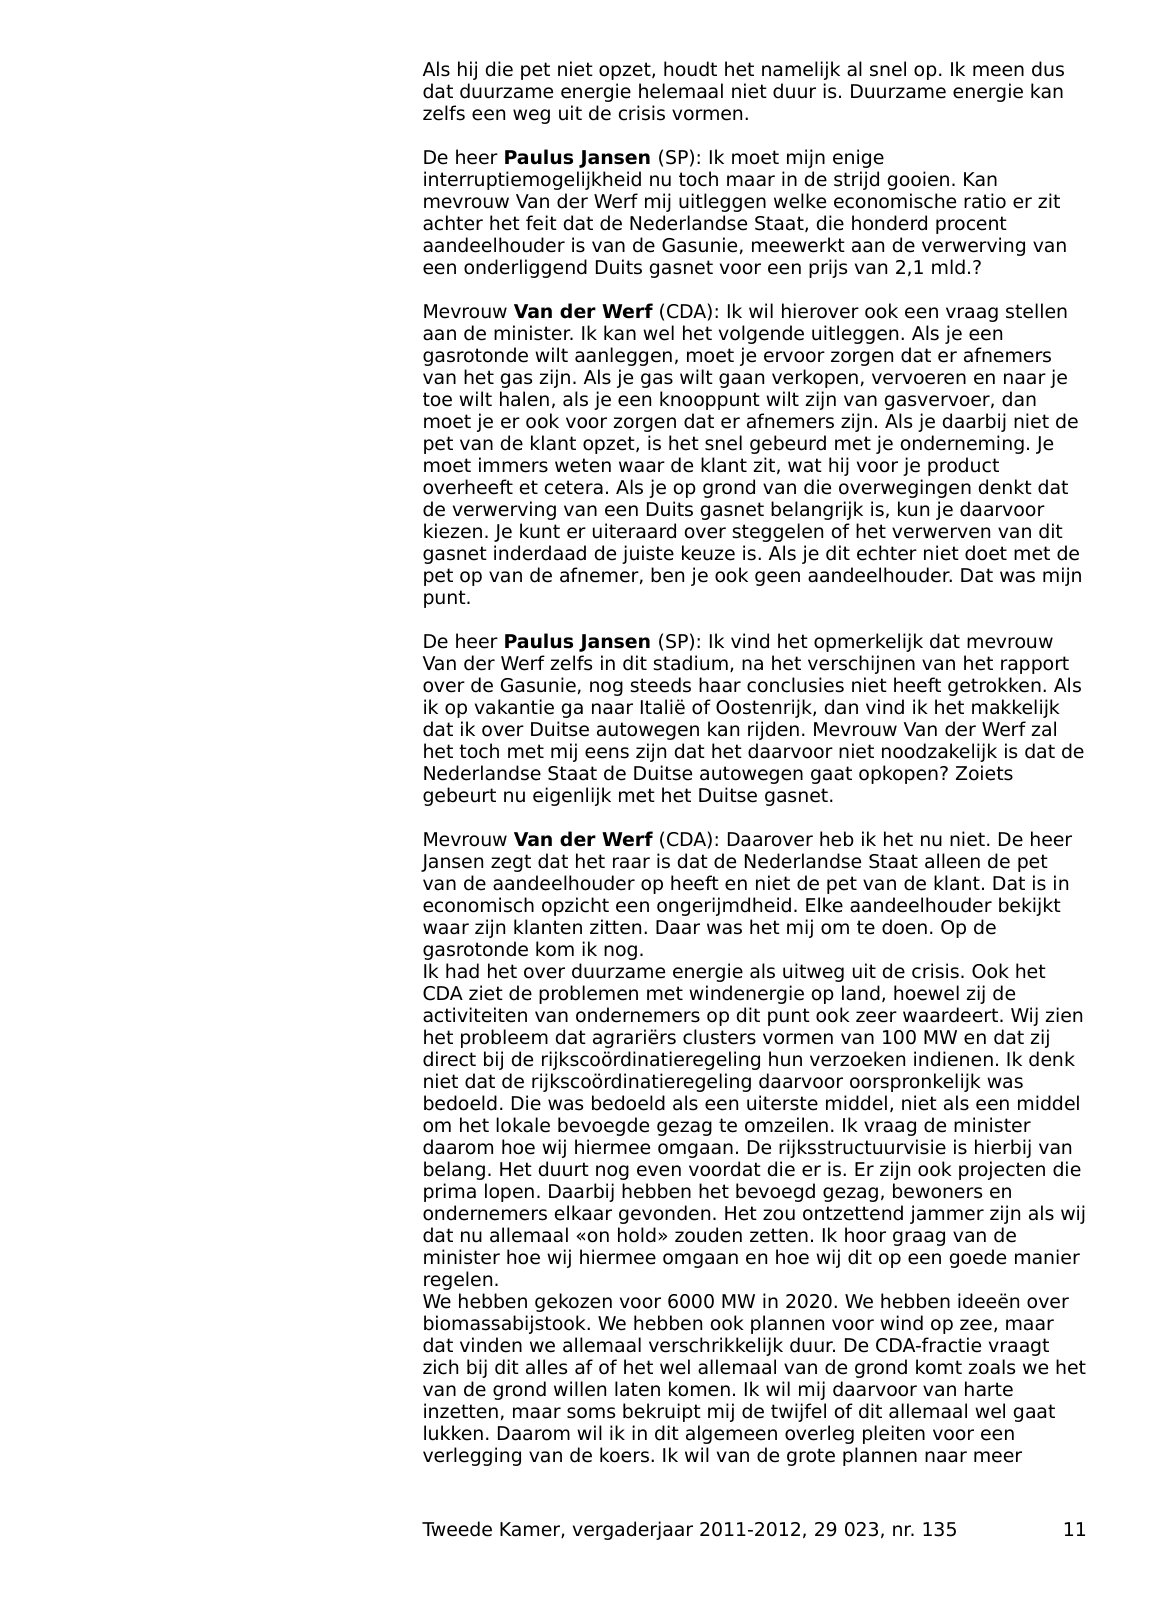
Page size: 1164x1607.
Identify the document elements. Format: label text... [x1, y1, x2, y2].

text De heer Paulus Jansen (SP): Ik moet mijn enige interruptiemogelijkheid nu toch maar in de strijd gooien. Kan mevrouw Van der Werf mij uitleggen welke economische ratio er zit achter het feit dat de Nederlandse Staat, die honderd procent aandeelhouder is van de Gasunie, meewerkt aan de verwerving van een onderliggend Duits gasnet voor een prijs van 2,1 mld.? [422, 147, 1087, 279]
text We hebben gekozen voor 6000 MW in 2020. We hebben ideeën over biomassabijstook. We hebben ook plannen voor wind op zee, maar dat vinden we allemaal verschrikkelijk duur. De CDA-fractie vraagt zich bij dit alles af of het wel allemaal van de grond komt zoals we het van de grond willen laten komen. Ik wil mij daarvoor van harte inzetten, maar soms bekruipt mij de twijfel of dit allemaal wel gaat lukken. Daarom wil ik in dit algemeen overleg pleiten voor een verlegging van de koers. Ik wil van de grote plannen naar meer [422, 1291, 1087, 1467]
text De heer Paulus Jansen (SP): Ik vind het opmerkelijk dat mevrouw Van der Werf zelfs in dit stadium, na het verschijnen van het rapport over de Gasunie, nog steeds haar conclusies niet heeft getrokken. Als ik op vakantie ga naar Italië of Oostenrijk, dan vind ik het makkelijk dat ik over Duitse autowegen kan rijden. Mevrouw Van der Werf zal het toch met mij eens zijn dat het daarvoor niet noodzakelijk is dat de Nederlandse Staat de Duitse autowegen gaat opkopen? Zoiets gebeurt nu eigenlijk met het Duitse gasnet. [422, 631, 1087, 807]
text Mevrouw Van der Werf (CDA): Ik wil hierover ook een vraag stellen aan de minister. Ik kan wel het volgende uitleggen. Als je een gasrotonde wilt aanleggen, moet je ervoor zorgen dat er afnemers van het gas zijn. Als je gas wilt gaan verkopen, vervoeren en naar je toe wilt halen, als je een knooppunt wilt zijn van gasvervoer, dan moet je er ook voor zorgen dat er afnemers zijn. Als je daarbij niet de pet van de klant opzet, is het snel gebeurd met je onderneming. Je moet immers weten waar de klant zit, wat hij voor je product overheeft et cetera. Als je op grond van die overwegingen denkt dat de verwerving van een Duits gasnet belangrijk is, kun je daarvoor kiezen. Je kunt er uiteraard over steggelen of het verwerven van dit gasnet inderdaad de juiste keuze is. Als je dit echter niet doet met de pet op van de afnemer, ben je ook geen aandeelhouder. Dat was mijn punt. [422, 301, 1087, 609]
text Als hij die pet niet opzet, houdt het namelijk al snel op. Ik meen dus dat duurzame energie helemaal niet duur is. Duurzame energie kan zelfs een weg uit de crisis vormen. [422, 59, 1087, 125]
text Mevrouw Van der Werf (CDA): Daarover heb ik het nu niet. De heer Jansen zegt dat het raar is dat de Nederlandse Staat alleen de pet van de aandeelhouder op heeft en niet de pet van de klant. Dat is in economisch opzicht een ongerijmdheid. Elke aandeelhouder bekijkt waar zijn klanten zitten. Daar was het mij om te doen. Op de gasrotonde kom ik nog. [422, 829, 1087, 961]
text Ik had het over duurzame energie als uitweg uit de crisis. Ook het CDA ziet de problemen met windenergie op land, hoewel zij de activiteiten van ondernemers op dit punt ook zeer waardeert. Wij zien het probleem dat agrariërs clusters vormen van 100 MW en dat zij direct bij de rijkscoördinatieregeling hun verzoeken indienen. Ik denk niet dat de rijkscoördinatieregeling daarvoor oorspronkelijk was bedoeld. Die was bedoeld als een uiterste middel, niet als een middel om het lokale bevoegde gezag te omzeilen. Ik vraag de minister daarom hoe wij hiermee omgaan. De rijksstructuurvisie is hierbij van belang. Het duurt nog even voordat die er is. Er zijn ook projecten die prima lopen. Daarbij hebben het bevoegd gezag, bewoners en ondernemers elkaar gevonden. Het zou ontzettend jammer zijn als wij dat nu allemaal «on hold» zouden zetten. Ik hoor graag van de minister hoe wij hiermee omgaan en hoe wij dit op een goede manier regelen. [422, 961, 1087, 1291]
